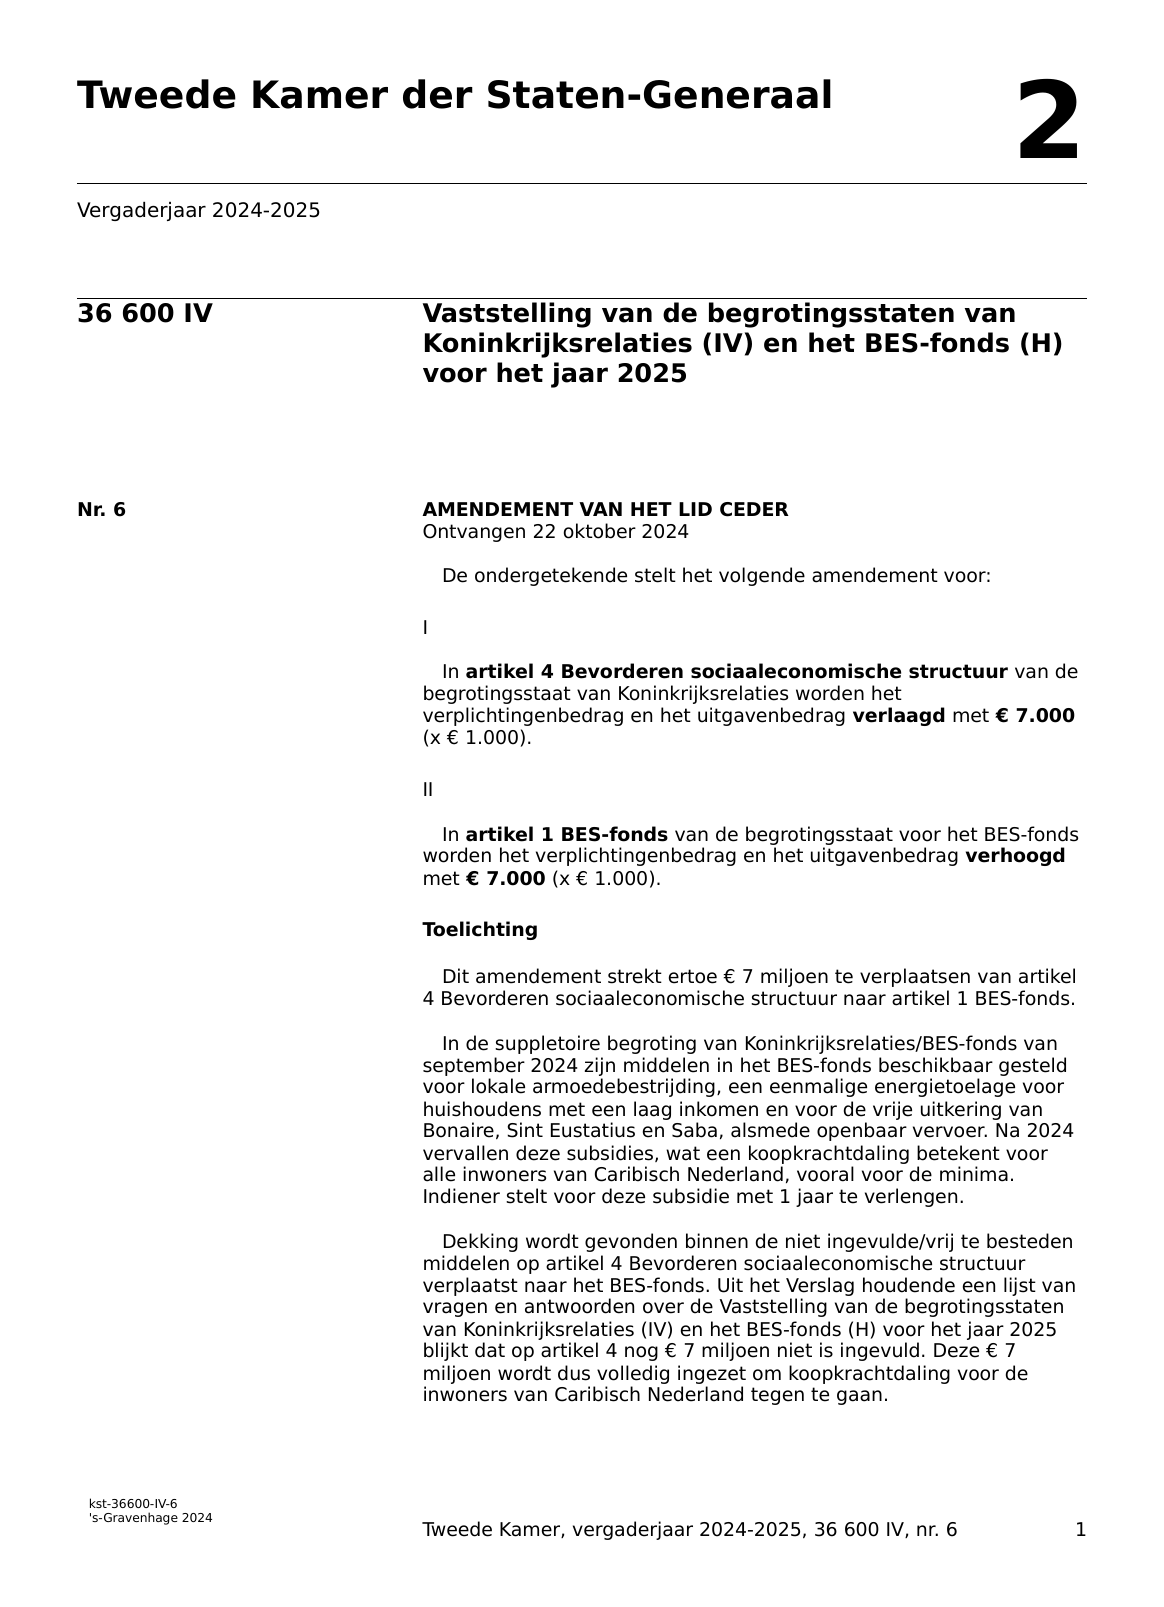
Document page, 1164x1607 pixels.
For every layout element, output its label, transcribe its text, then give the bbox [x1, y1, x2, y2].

subtitle 36 600 IV Vaststelling van de begrotingsstaten van Koninkrijksrelaties (IV) en het BES-fonds (H) voor het jaar 2025 [77, 299, 1087, 388]
text kst-36600-IV-6 [88, 1497, 323, 1511]
text De ondergetekende stelt het volgende amendement voor: [422, 565, 1087, 587]
text Dekking wordt gevonden binnen de niet ingevulde/vrij te besteden middelen op artikel 4 Bevorderen sociaaleconomische structuur verplaatst naar het BES-fonds. Uit het Verslag houdende een lijst van vragen en antwoorden over de Vaststelling van de begrotingsstaten van Koninkrijksrelaties (IV) en het BES-fonds (H) voor het jaar 2025 blijkt dat op artikel 4 nog € 7 miljoen niet is ingevuld. Deze € 7 miljoen wordt dus volledig ingezet om koopkrachtdaling voor de inwoners van Caribisch Nederland tegen te gaan. [422, 1231, 1087, 1406]
subtitle Nr. 6 AMENDEMENT VAN HET LID CEDER [77, 499, 1087, 521]
subtitle Toelichting [422, 919, 1087, 941]
table_header 2 [886, 59, 1087, 183]
text Dit amendement strekt ertoe € 7 miljoen te verplaatsen van artikel 4 Bevorderen sociaaleconomische structuur naar artikel 1 BES-fonds. [422, 966, 1087, 1010]
table_cell Vergaderjaar 2024-2025 [77, 184, 1087, 298]
text In de suppletoire begroting van Koninkrijksrelaties/BES-fonds van september 2024 zijn middelen in het BES-fonds beschikbaar gesteld voor lokale armoedebestrĳding, een eenmalige energietoelage voor huishoudens met een laag inkomen en voor de vrĳe uitkering van Bonaire, Sint Eustatius en Saba, alsmede openbaar vervoer. Na 2024 vervallen deze subsidies, wat een koopkrachtdaling betekent voor alle inwoners van Caribisch Nederland, vooral voor de minima. Indiener stelt voor deze subsidie met 1 jaar te verlengen. [422, 1032, 1087, 1208]
text Ontvangen 22 oktober 2024 [422, 521, 1087, 543]
subtitle II [422, 779, 1087, 801]
text In artikel 1 BES-fonds van de begrotingsstaat voor het BES-fonds worden het verplichtingenbedrag en het uitgavenbedrag verhoogd met € 7.000 (x € 1.000). [422, 823, 1087, 889]
subtitle I [422, 617, 1087, 639]
table_header Tweede Kamer der Staten-Generaal [77, 59, 886, 183]
text In artikel 4 Bevorderen sociaaleconomische structuur van de begrotingsstaat van Koninkrijksrelaties worden het verplichtingenbedrag en het uitgavenbedrag verlaagd met € 7.000 (x € 1.000). [422, 661, 1087, 749]
text 's-Gravenhage 2024 [88, 1511, 323, 1525]
